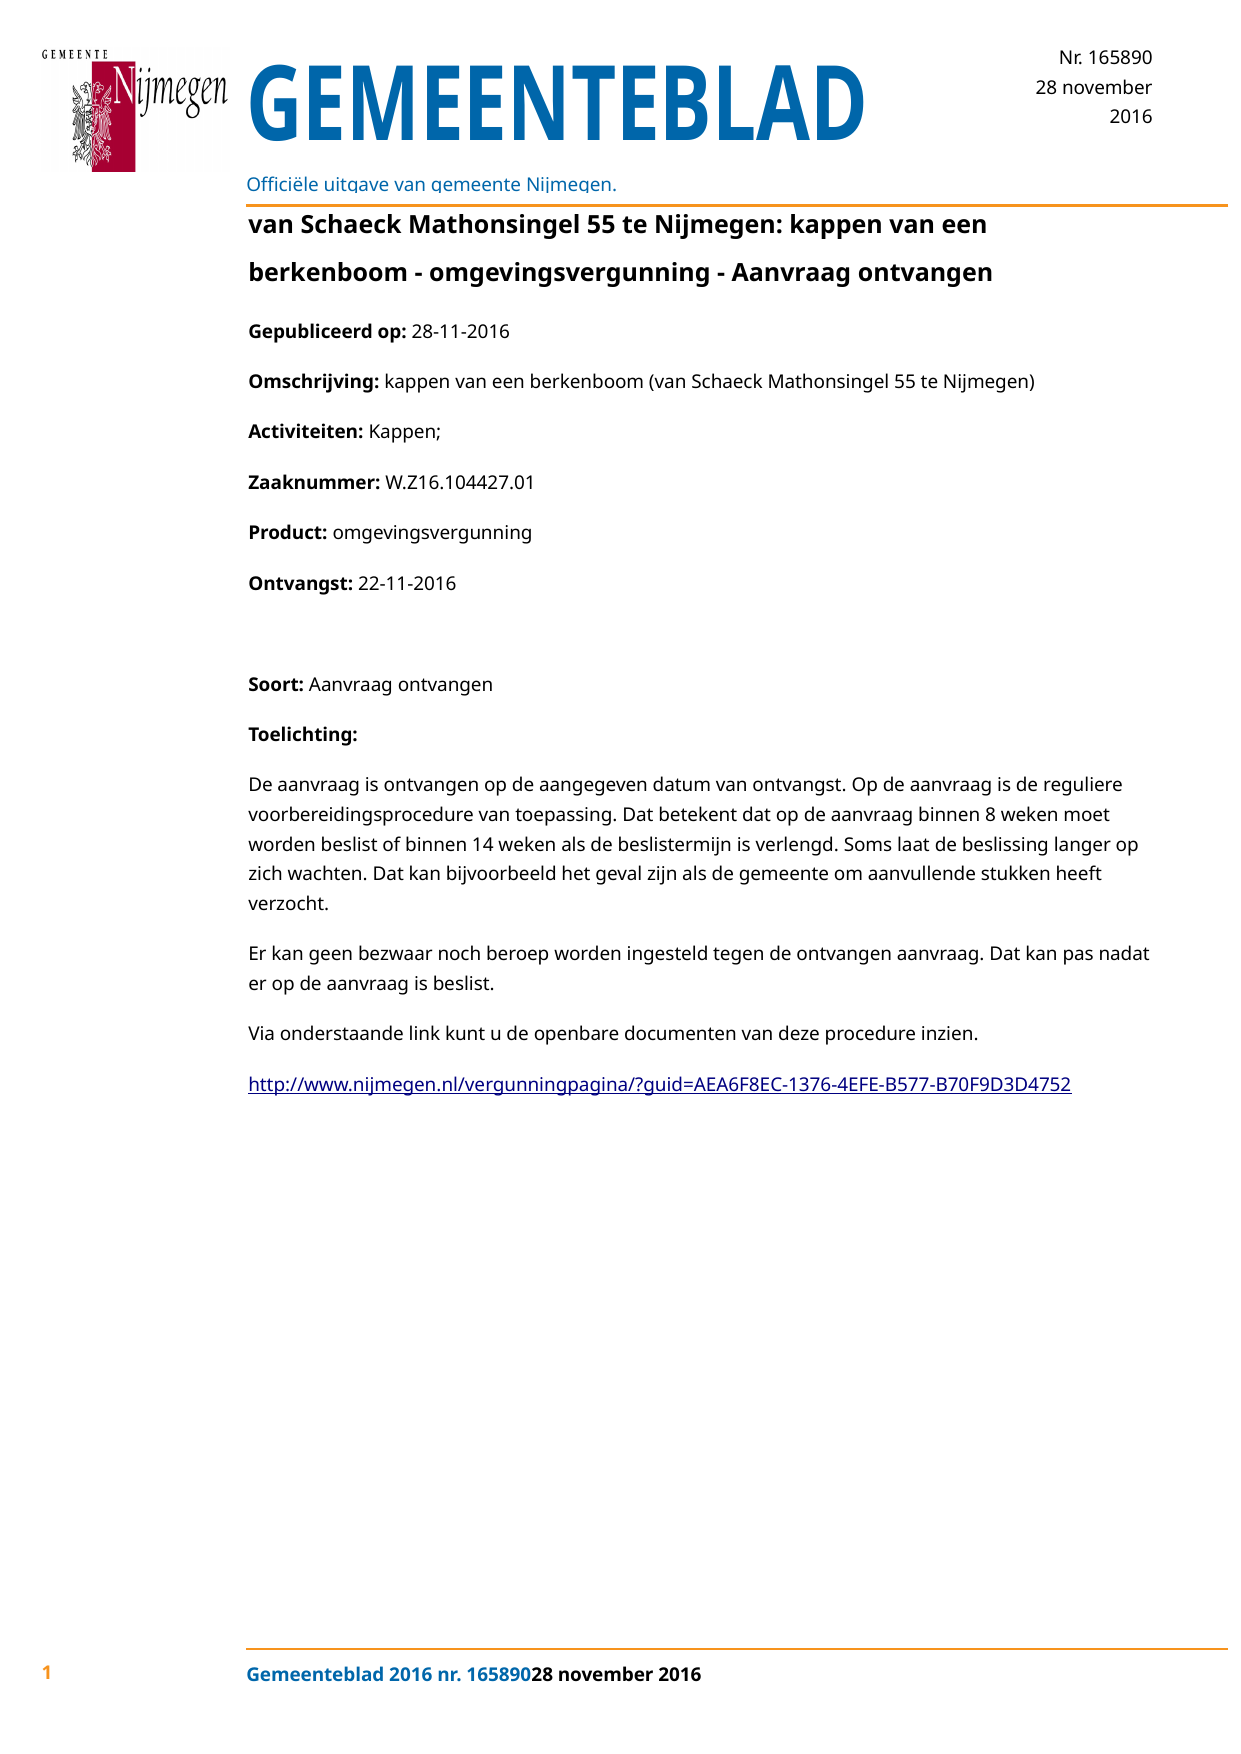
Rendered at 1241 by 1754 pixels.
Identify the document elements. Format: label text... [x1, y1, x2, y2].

picture [41, 47, 231, 172]
text http://www.nijmegen.nl/vergunningpagina/?guid=AEA6F8EC-1376-4EFE-B577-B70F9D3D4752 [248, 1071, 1152, 1097]
text De aanvraag is ontvangen op de aangegeven datum van ontvangst. Op de aanvraag is de reguliere voorbereidingsprocedure van toepassing. Dat betekent dat op de aanvraag binnen 8 weken moet worden beslist of binnen 14 weken als de beslistermijn is verlengd. Soms laat de beslissing langer op zich wachten. Dat kan bijvoorbeeld het geval zijn als de gemeente om aanvullende stukken heeft verzocht. [248, 772, 1152, 916]
text Ontvangst: 22-11-2016 [248, 570, 1152, 596]
text Activiteiten: Kappen; [248, 419, 1152, 444]
text Omschrijving: kappen van een berkenboom (van Schaeck Mathonsingel 55 te Nijmegen) [248, 368, 1152, 394]
text Zaaknummer: W.Z16.104427.01 [248, 469, 1152, 495]
text van Schaeck Mathonsingel 55 te Nijmegen: kappen van een berkenboom - omgevingsvergunning - Aanvraag ontvangen [248, 207, 1152, 288]
text Toelichting: [248, 721, 1152, 747]
text Product: omgevingsvergunning [248, 519, 1152, 545]
text Via onderstaande link kunt u de openbare documenten van deze procedure inzien. [248, 1020, 1152, 1046]
text Soort: Aanvraag ontvangen [248, 671, 1152, 697]
text Er kan geen bezwaar noch beroep worden ingesteld tegen de ontvangen aanvraag. Dat kan pas nadat er op de aanvraag is beslist. [248, 940, 1152, 996]
text Gepubliceerd op: 28-11-2016 [248, 318, 1152, 344]
